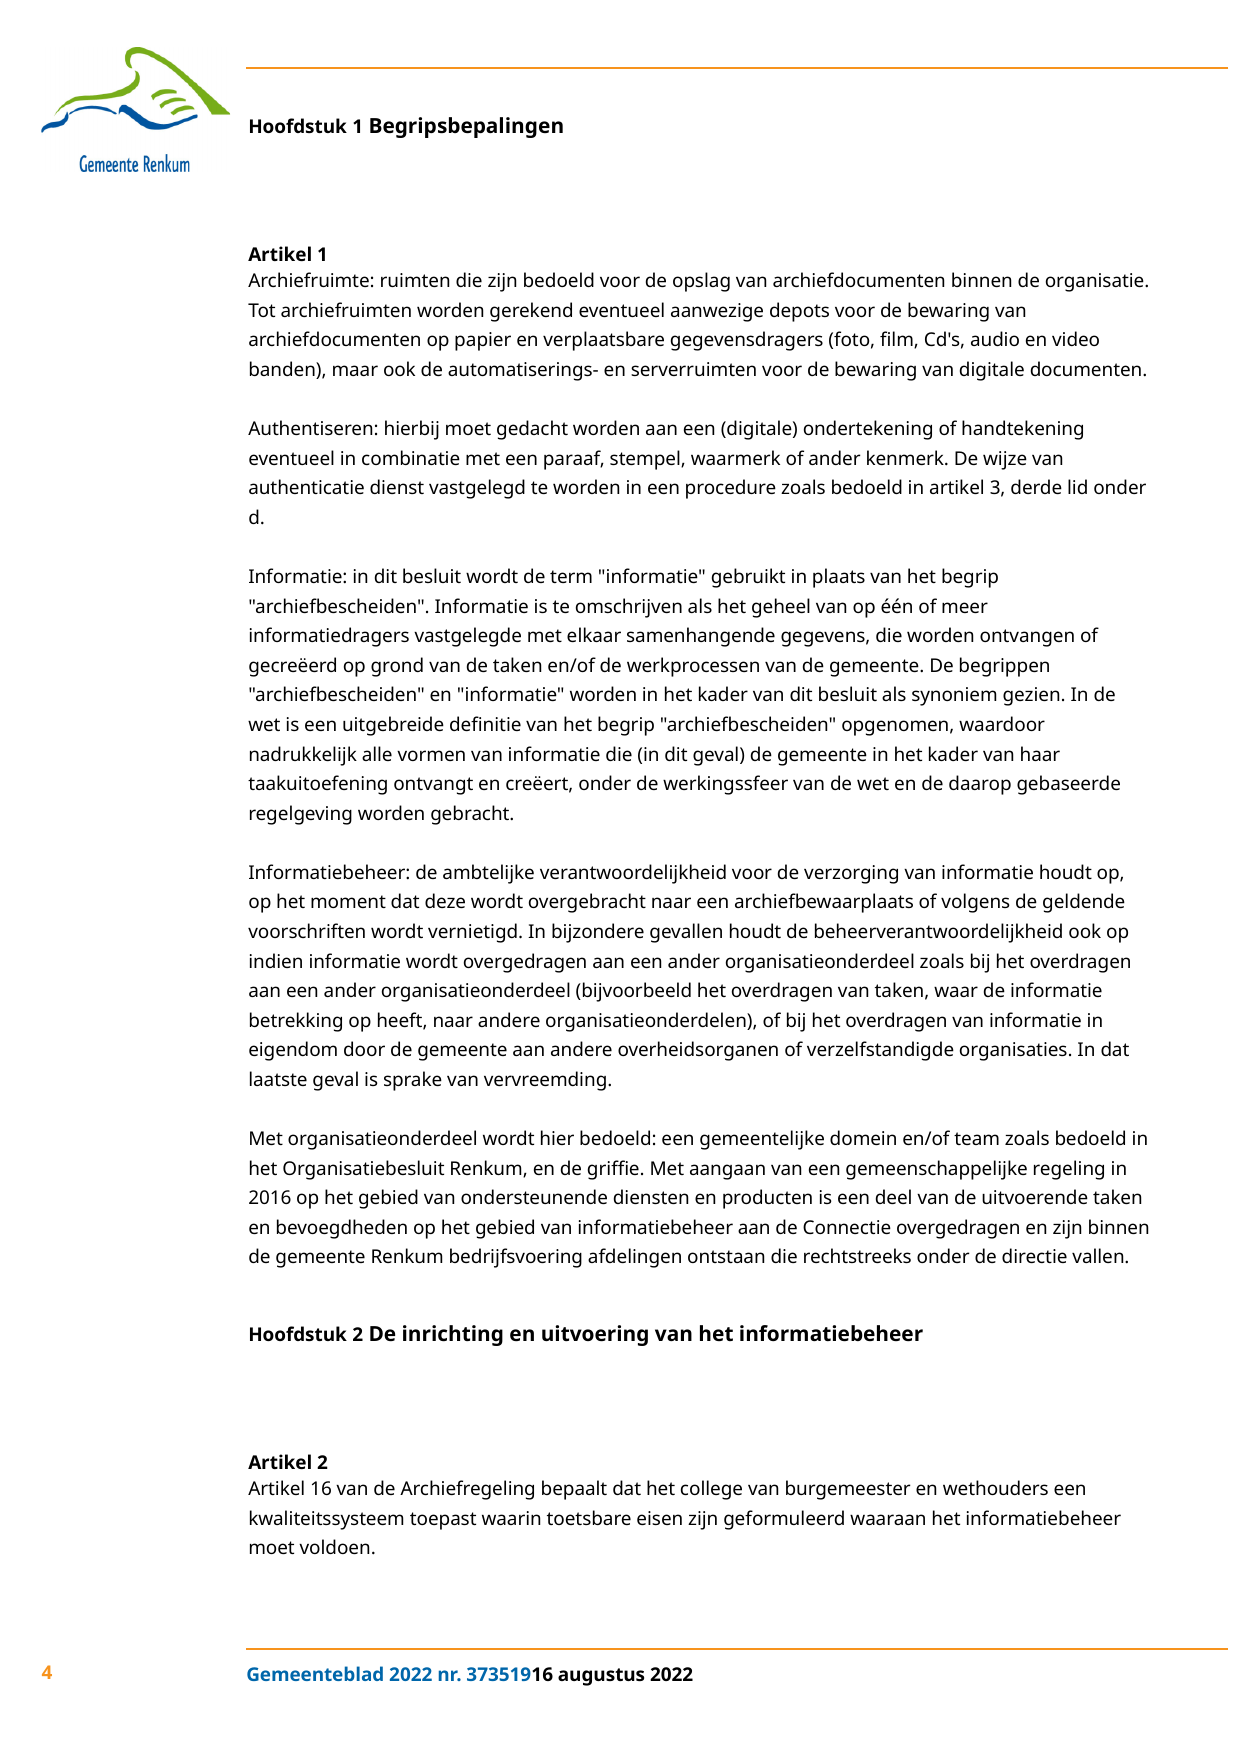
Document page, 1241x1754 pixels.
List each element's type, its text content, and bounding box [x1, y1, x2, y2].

text Artikel 1 [248, 239, 1152, 267]
text Artikel 2 [248, 1447, 1152, 1475]
text Hoofdstuk 1 Begripsbepalingen [248, 111, 1152, 139]
text Authentiseren: hierbij moet gedacht worden aan een (digitale) ondertekening of handtekening eventueel in combinatie met een paraaf, stempel, waarmerk of ander kenmerk. De wijze van authenticatie dienst vastgelegd te worden in een procedure zoals bedoeld in artikel 3, derde lid onder d. [248, 415, 1152, 530]
picture [41, 47, 231, 172]
text Archiefruimte: ruimten die zijn bedoeld voor de opslag van archiefdocumenten binnen de organisatie. Tot archiefruimten worden gerekend eventueel aanwezige depots voor de bewaring van archiefdocumenten op papier en verplaatsbare gegevensdragers (foto, film, Cd's, audio en video banden), maar ook de automatiserings- en serverruimten voor de bewaring van digitale documenten. [248, 267, 1152, 382]
text Informatie: in dit besluit wordt de term "informatie" gebruikt in plaats van het begrip "archiefbescheiden". Informatie is te omschrijven als het geheel van op één of meer informatiedragers vastgelegde met elkaar samenhangende gegevens, die worden ontvangen of gecreëerd op grond van de taken en/of de werkprocessen van de gemeente. De begrippen "archiefbescheiden" en "informatie" worden in het kader van dit besluit als synoniem gezien. In de wet is een uitgebreide definitie van het begrip "archiefbescheiden" opgenomen, waardoor nadrukkelijk alle vormen van informatie die (in dit geval) de gemeente in het kader van haar taakuitoefening ontvangt en creëert, onder de werkingssfeer van de wet en de daarop gebaseerde regelgeving worden gebracht. [248, 563, 1152, 826]
text Hoofdstuk 2 De inrichting en uitvoering van het informatiebeheer [248, 1319, 1152, 1347]
text Informatiebeheer: de ambtelijke verantwoordelijkheid voor de verzorging van informatie houdt op, op het moment dat deze wordt overgebracht naar een archiefbewaarplaats of volgens de geldende voorschriften wordt vernietigd. In bijzondere gevallen houdt de beheerverantwoordelijkheid ook op indien informatie wordt overgedragen aan een ander organisatieonderdeel zoals bij het overdragen aan een ander organisatieonderdeel (bijvoorbeeld het overdragen van taken, waar de informatie betrekking op heeft, naar andere organisatieonderdelen), of bij het overdragen van informatie in eigendom door de gemeente aan andere overheidsorganen of verzelfstandigde organisaties. In dat laatste geval is sprake van vervreemding. [248, 859, 1152, 1092]
text Artikel 16 van de Archiefregeling bepaalt dat het college van burgemeester en wethouders een kwaliteitssysteem toepast waarin toetsbare eisen zijn geformuleerd waaraan het informatiebeheer moet voldoen. [248, 1475, 1152, 1560]
text Met organisatieonderdeel wordt hier bedoeld: een gemeentelijke domein en/of team zoals bedoeld in het Organisatiebesluit Renkum, en de griffie. Met aangaan van een gemeenschappelijke regeling in 2016 op het gebied van ondersteunende diensten en producten is een deel van de uitvoerende taken en bevoegdheden op het gebied van informatiebeheer aan de Connectie overgedragen en zijn binnen de gemeente Renkum bedrijfsvoering afdelingen ontstaan die rechtstreeks onder de directie vallen. [248, 1125, 1152, 1269]
